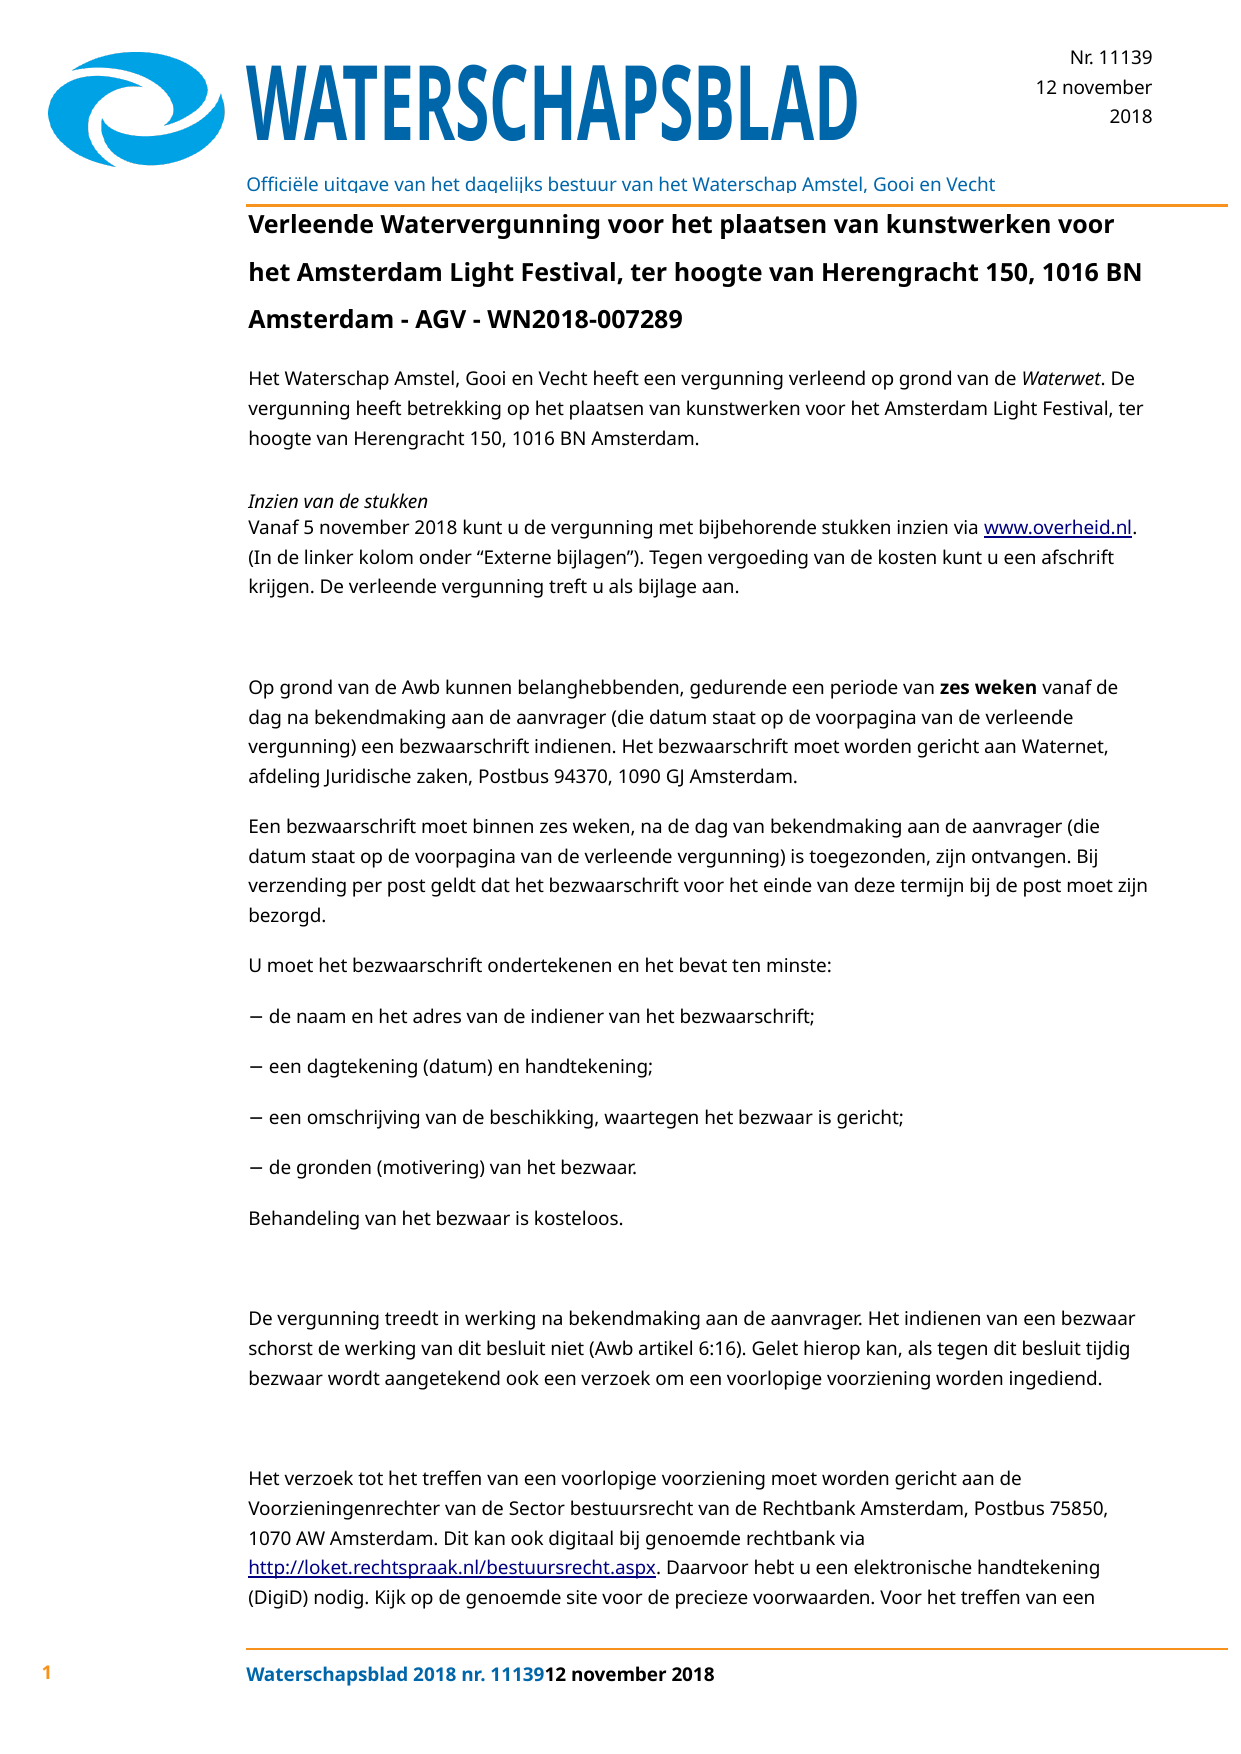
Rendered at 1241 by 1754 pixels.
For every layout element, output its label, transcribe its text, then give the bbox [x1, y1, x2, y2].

text Het verzoek tot het treffen van een voorlopige voorziening moet worden gericht aan de Voorzieningenrechter van de Sector bestuursrecht van de Rechtbank Amsterdam, Postbus 75850, 1070 AW Amsterdam. Dit kan ook digitaal bij genoemde rechtbank via http://loket.rechtspraak.nl/bestuursrecht.aspx. Daarvoor hebt u een elektronische handtekening (DigiD) nodig. Kijk op de genoemde site voor de precieze voorwaarden. Voor het treffen van een [248, 1466, 1152, 1610]
text Het Waterschap Amstel, Gooi en Vecht heeft een vergunning verleend op grond van de Waterwet. De vergunning heeft betrekking op het plaatsen van kunstwerken voor het Amsterdam Light Festival, ter hoogte van Herengracht 150, 1016 BN Amsterdam. [248, 366, 1152, 450]
text De vergunning treedt in werking na bekendmaking aan de aanvrager. Het indienen van een bezwaar schorst de werking van dit besluit niet (Awb artikel 6:16). Gelet hierop kan, als tegen dit besluit tijdig bezwaar wordt aangetekend ook een verzoek om een voorlopige voorziening worden ingediend. [248, 1306, 1152, 1391]
text Vanaf 5 november 2018 kunt u de vergunning met bijbehorende stukken inzien via www.overheid.nl. (In de linker kolom onder “Externe bijlagen”). Tegen vergoeding van de kosten kunt u een afschrift krijgen. De verleende vergunning treft u als bijlage aan. [248, 514, 1152, 599]
text Op grond van de Awb kunnen belanghebbenden, gedurende een periode van zes weken vanaf de dag na bekendmaking aan de aanvrager (die datum staat op de voorpagina van de verleende vergunning) een bezwaarschrift indienen. Het bezwaarschrift moet worden gericht aan Waternet, afdeling Juridische zaken, Postbus 94370, 1090 GJ Amsterdam. [248, 674, 1152, 789]
text Verleende Watervergunning voor het plaatsen van kunstwerken voor het Amsterdam Light Festival, ter hoogte van Herengracht 150, 1016 BN Amsterdam - AGV - WN2018-007289 [248, 207, 1152, 336]
text − de naam en het adres van de indiener van het bezwaarschrift; [248, 1003, 1152, 1029]
text − een dagtekening (datum) en handtekening; [248, 1053, 1152, 1079]
text U moet het bezwaarschrift ondertekenen en het bevat ten minste: [248, 953, 1152, 978]
text Een bezwaarschrift moet binnen zes weken, na de dag van bekendmaking aan de aanvrager (die datum staat op de voorpagina van de verleende vergunning) is toegezonden, zijn ontvangen. Bij verzending per post geldt dat het bezwaarschrift voor het einde van deze termijn bij de post moet zijn bezorgd. [248, 813, 1152, 928]
text Inzien van de stukken [248, 489, 1152, 514]
text − de gronden (motivering) van het bezwaar. [248, 1154, 1152, 1180]
text − een omschrijving van de beschikking, waartegen het bezwaar is gericht; [248, 1104, 1152, 1130]
text Behandeling van het bezwaar is kosteloos. [248, 1205, 1152, 1231]
picture [41, 47, 231, 172]
